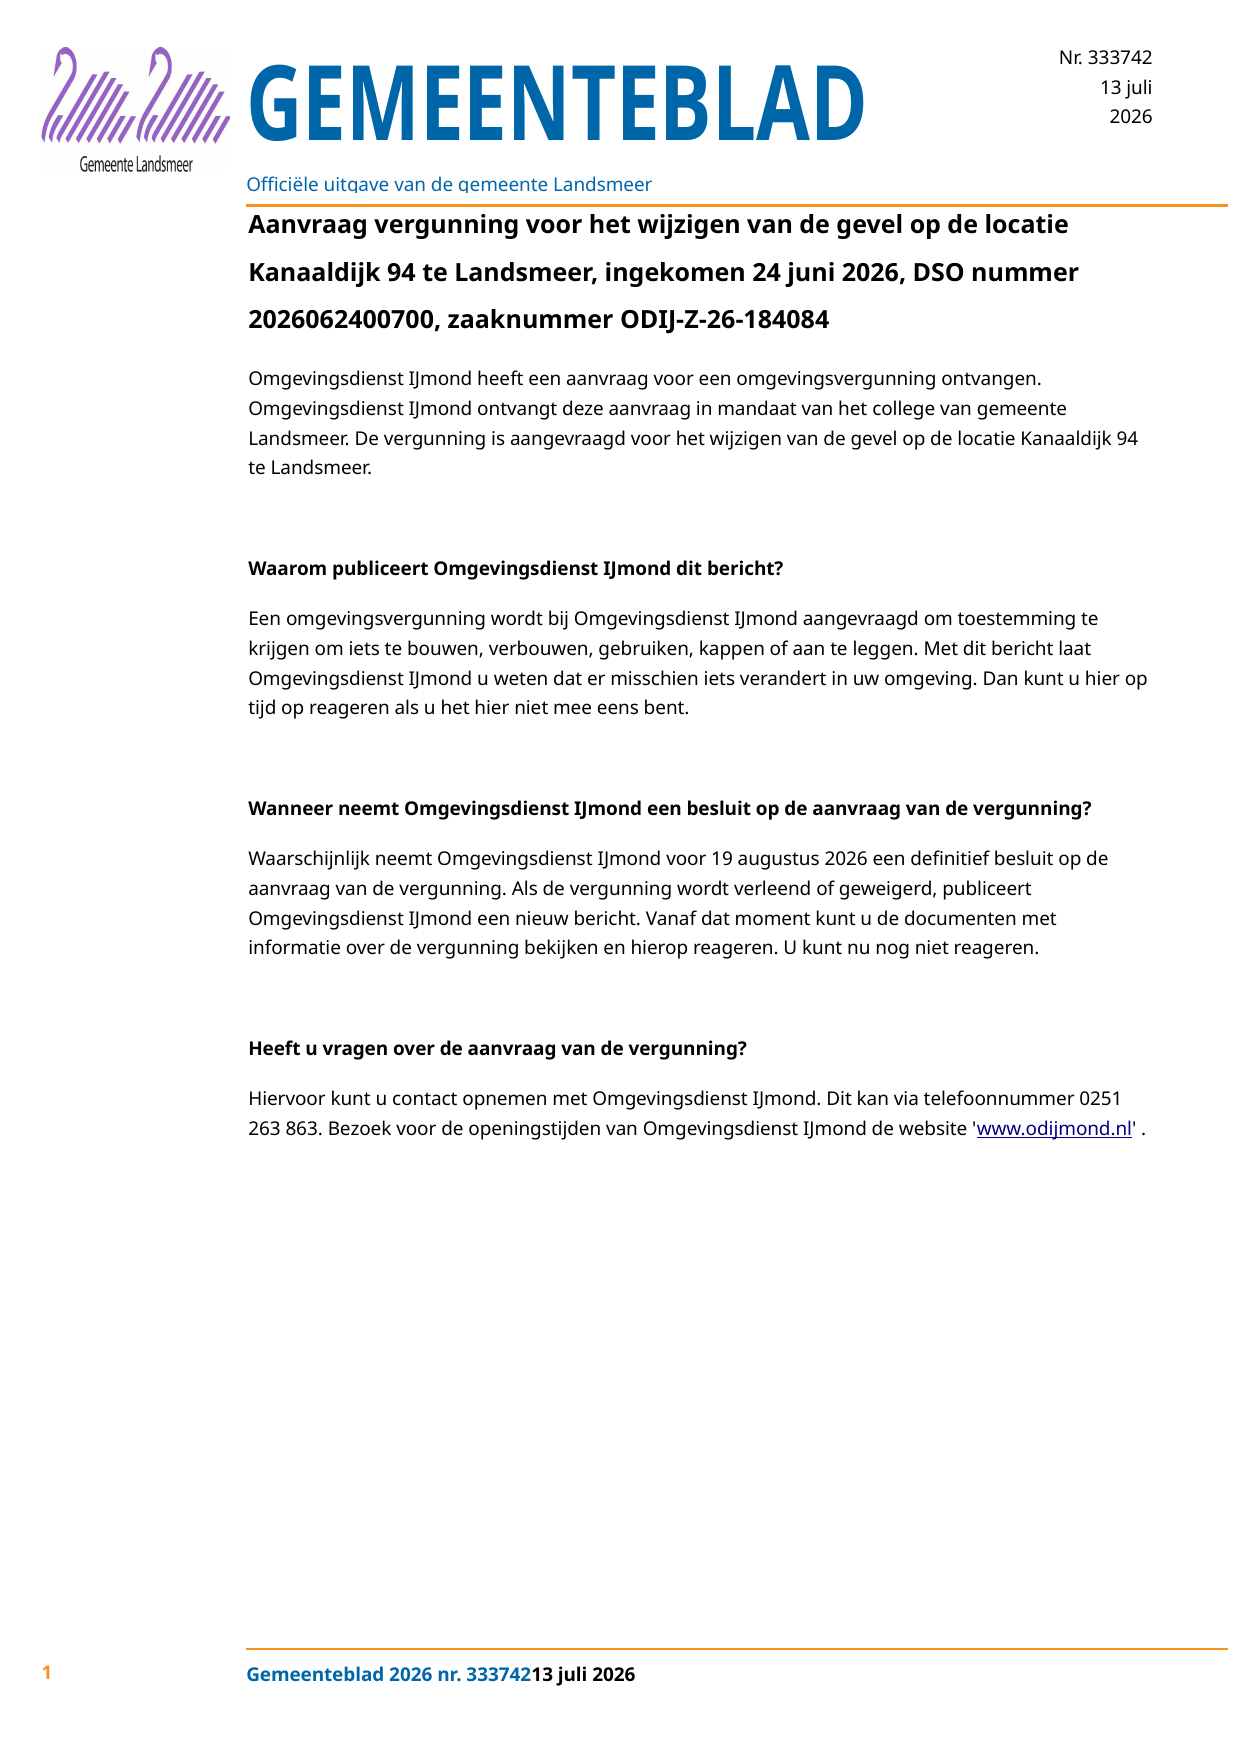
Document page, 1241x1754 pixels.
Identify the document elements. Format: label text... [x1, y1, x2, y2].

text Aanvraag vergunning voor het wijzigen van de gevel op de locatie Kanaaldijk 94 te Landsmeer, ingekomen 24 juni 2026, DSO nummer 2026062400700, zaaknummer ODIJ-Z-26-184084 [248, 207, 1152, 336]
text Een omgevingsvergunning wordt bij Omgevingsdienst IJmond aangevraagd om toestemming te krijgen om iets te bouwen, verbouwen, gebruiken, kappen of aan te leggen. Met dit bericht laat Omgevingsdienst IJmond u weten dat er misschien iets verandert in uw omgeving. Dan kunt u hier op tijd op reageren als u het hier niet mee eens bent. [248, 606, 1152, 720]
picture [41, 47, 231, 172]
text Hiervoor kunt u contact opnemen met Omgevingsdienst IJmond. Dit kan via telefoonnummer 0251 263 863. Bezoek voor de openingstijden van Omgevingsdienst IJmond de website 'www.odijmond.nl' . [248, 1086, 1152, 1141]
text Omgevingsdienst IJmond heeft een aanvraag voor een omgevingsvergunning ontvangen. Omgevingsdienst IJmond ontvangt deze aanvraag in mandaat van het college van gemeente Landsmeer. De vergunning is aangevraagd voor het wijzigen van de gevel op de locatie Kanaaldijk 94 te Landsmeer. [248, 366, 1152, 480]
text Heeft u vragen over de aanvraag van de vergunning? [248, 1035, 1152, 1061]
text Waarschijnlijk neemt Omgevingsdienst IJmond voor 19 augustus 2026 een definitief besluit op de aanvraag van de vergunning. Als de vergunning wordt verleend of geweigerd, publiceert Omgevingsdienst IJmond een nieuw bericht. Vanaf dat moment kunt u de documenten met informatie over de vergunning bekijken en hierop reageren. U kunt nu nog niet reageren. [248, 846, 1152, 960]
text Waarom publiceert Omgevingsdienst IJmond dit bericht? [248, 555, 1152, 581]
text Wanneer neemt Omgevingsdienst IJmond een besluit op de aanvraag van de vergunning? [248, 795, 1152, 821]
